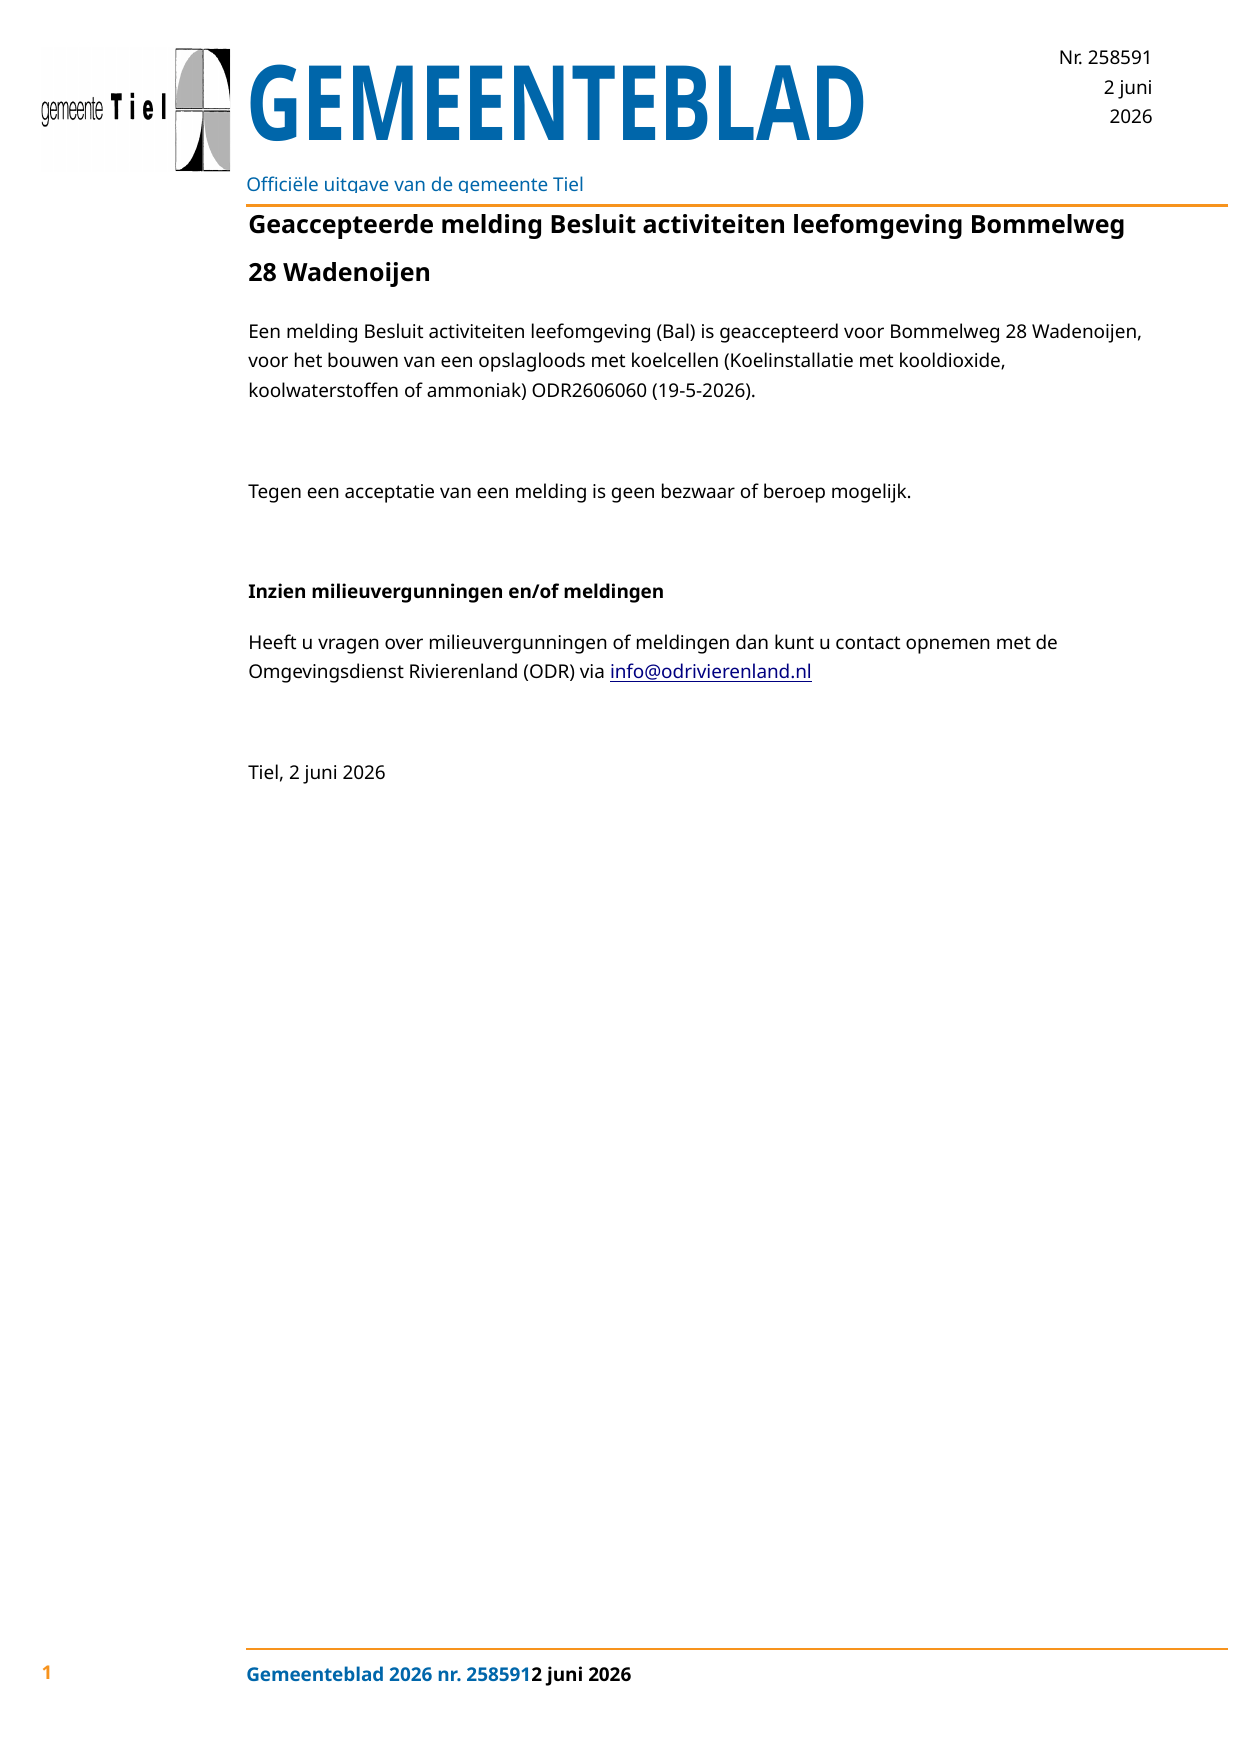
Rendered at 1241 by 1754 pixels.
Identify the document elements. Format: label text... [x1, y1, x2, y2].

text Inzien milieuvergunningen en/of meldingen [248, 579, 1152, 604]
text Heeft u vragen over milieuvergunningen of meldingen dan kunt u contact opnemen met de Omgevingsdienst Rivierenland (ODR) via info@odrivierenland.nl [248, 629, 1152, 684]
text Geaccepteerde melding Besluit activiteiten leefomgeving Bommelweg 28 Wadenoijen [248, 207, 1152, 288]
text Tegen een acceptatie van een melding is geen bezwaar of beroep mogelijk. [248, 478, 1152, 504]
picture [41, 47, 231, 172]
text Een melding Besluit activiteiten leefomgeving (Bal) is geaccepteerd voor Bommelweg 28 Wadenoijen, voor het bouwen van een opslagloods met koelcellen (Koelinstallatie met kooldioxide, koolwaterstoffen of ammoniak) ODR2606060 (19-5-2026). [248, 318, 1152, 403]
text Tiel, 2 juni 2026 [248, 759, 1152, 785]
